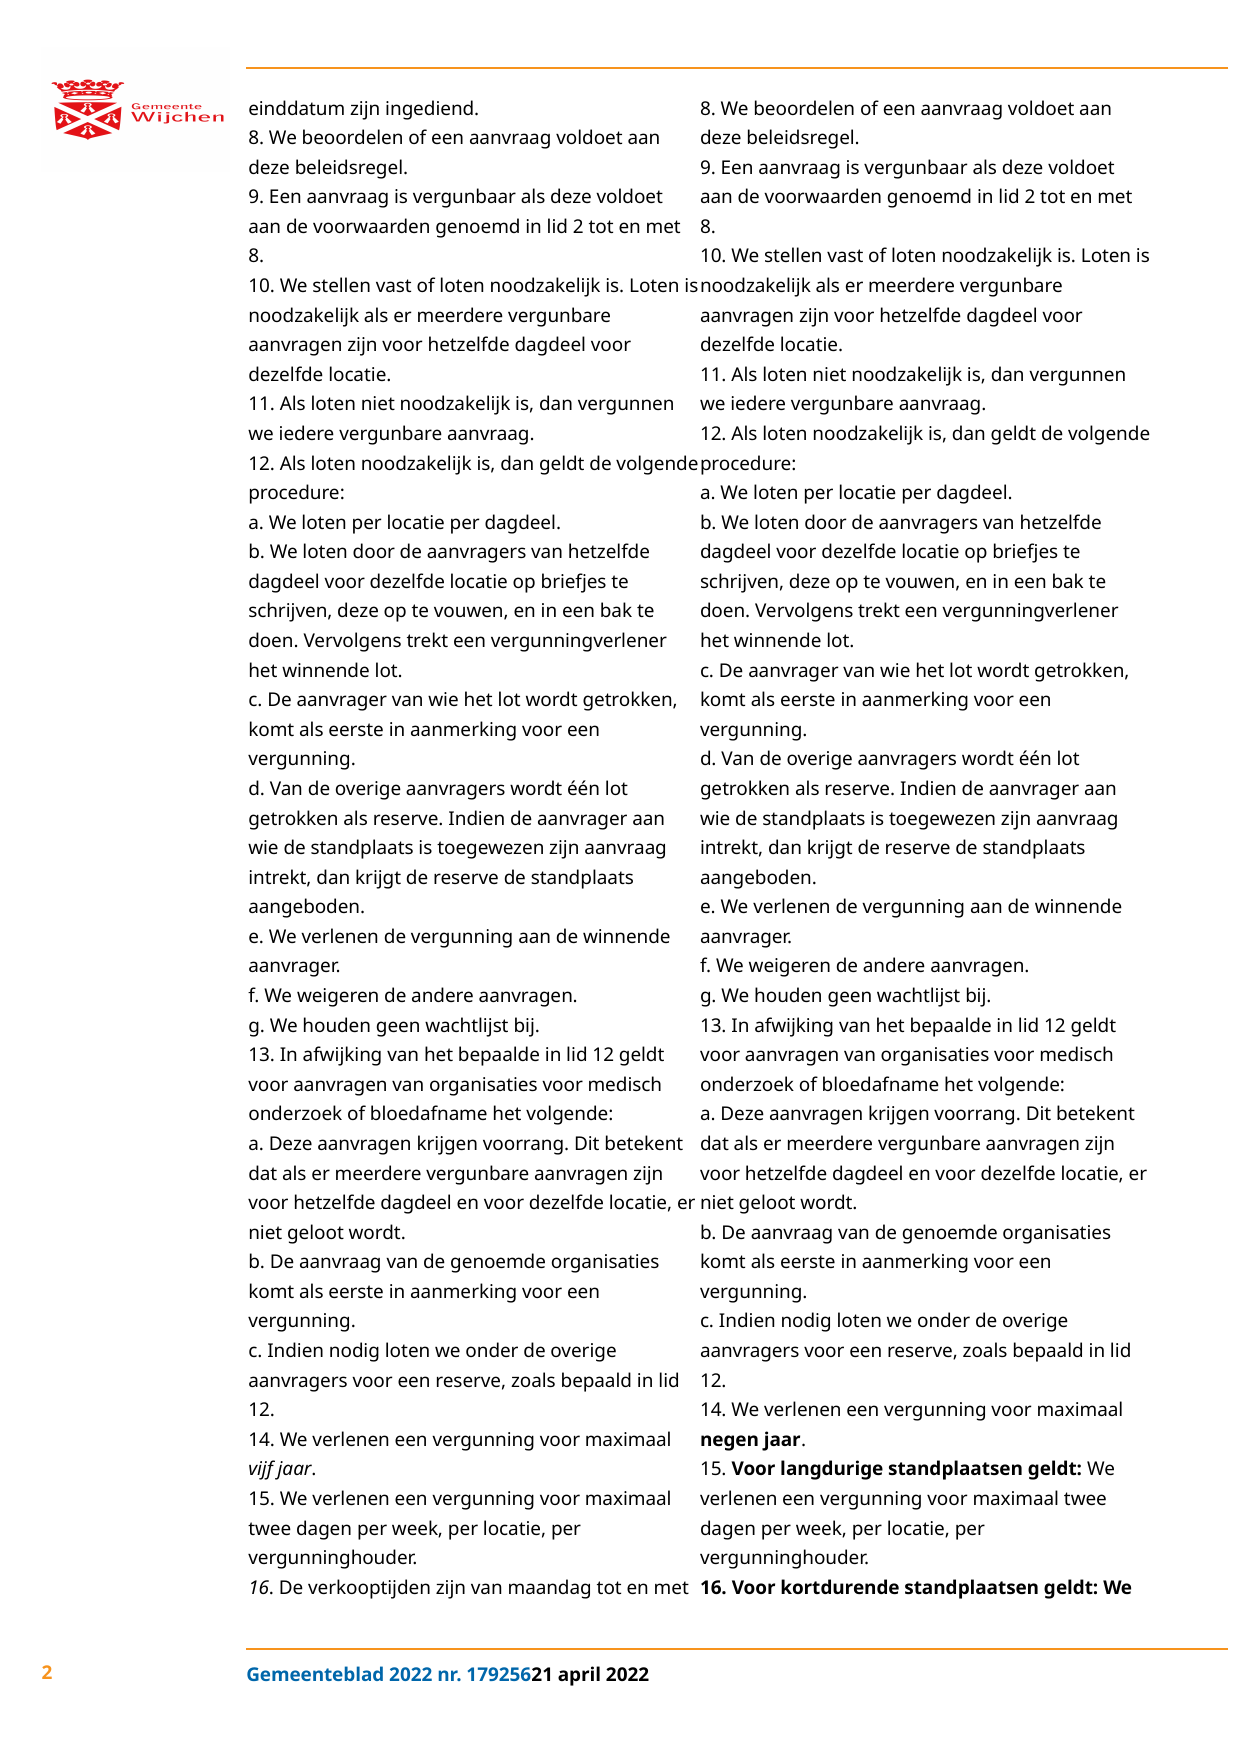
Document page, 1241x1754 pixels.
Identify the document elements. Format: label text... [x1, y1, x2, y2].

picture [41, 47, 231, 172]
table_cell einddatum zijn ingediend. 8. We beoordelen of een aanvraag voldoet aan deze beleidsregel. 9. Een aanvraag is vergunbaar als deze voldoet aan de voorwaarden genoemd in lid 2 tot en met 8. 10. We stellen vast of loten noodzakelijk is. Loten is noodzakelijk als er meerdere vergunbare aanvragen zijn voor hetzelfde dagdeel voor dezelfde locatie. 11. Als loten niet noodzakelijk is, dan vergunnen we iedere vergunbare aanvraag. 12. Als loten noodzakelijk is, dan geldt de volgende procedure: a. We loten per locatie per dagdeel. b. We loten door de aanvragers van hetzelfde dagdeel voor dezelfde locatie op briefjes te schrijven, deze op te vouwen, en in een bak te doen. Vervolgens trekt een vergunningverlener het winnende lot. c. De aanvrager van wie het lot wordt getrokken, komt als eerste in aanmerking voor een vergunning. d. Van de overige aanvragers wordt één lot getrokken als reserve. Indien de aanvrager aan wie de standplaats is toegewezen zijn aanvraag intrekt, dan krijgt de reserve de standplaats aangeboden. e. We verlenen de vergunning aan de winnende aanvrager. f. We weigeren de andere aanvragen. g. We houden geen wachtlijst bij. 13. In afwijking van het bepaalde in lid 12 geldt voor aanvragen van organisaties voor medisch onderzoek of bloedafname het volgende: a. Deze aanvragen krijgen voorrang. Dit betekent dat als er meerdere vergunbare aanvragen zijn voor hetzelfde dagdeel en voor dezelfde locatie, er niet geloot wordt. b. De aanvraag van de genoemde organisaties komt als eerste in aanmerking voor een vergunning. c. Indien nodig loten we onder de overige aanvragers voor een reserve, zoals bepaald in lid 12. 14. We verlenen een vergunning voor maximaal vijf jaar. 15. We verlenen een vergunning voor maximaal twee dagen per week, per locatie, per vergunninghouder. 16. De verkooptijden zijn van maandag tot en met [248, 95, 700, 1600]
table_cell 8. We beoordelen of een aanvraag voldoet aan deze beleidsregel. 9. Een aanvraag is vergunbaar als deze voldoet aan de voorwaarden genoemd in lid 2 tot en met 8. 10. We stellen vast of loten noodzakelijk is. Loten is noodzakelijk als er meerdere vergunbare aanvragen zijn voor hetzelfde dagdeel voor dezelfde locatie. 11. Als loten niet noodzakelijk is, dan vergunnen we iedere vergunbare aanvraag. 12. Als loten noodzakelijk is, dan geldt de volgende procedure: a. We loten per locatie per dagdeel. b. We loten door de aanvragers van hetzelfde dagdeel voor dezelfde locatie op briefjes te schrijven, deze op te vouwen, en in een bak te doen. Vervolgens trekt een vergunningverlener het winnende lot. c. De aanvrager van wie het lot wordt getrokken, komt als eerste in aanmerking voor een vergunning. d. Van de overige aanvragers wordt één lot getrokken als reserve. Indien de aanvrager aan wie de standplaats is toegewezen zijn aanvraag intrekt, dan krijgt de reserve de standplaats aangeboden. e. We verlenen de vergunning aan de winnende aanvrager. f. We weigeren de andere aanvragen. g. We houden geen wachtlijst bij. 13. In afwijking van het bepaalde in lid 12 geldt voor aanvragen van organisaties voor medisch onderzoek of bloedafname het volgende: a. Deze aanvragen krijgen voorrang. Dit betekent dat als er meerdere vergunbare aanvragen zijn voor hetzelfde dagdeel en voor dezelfde locatie, er niet geloot wordt. b. De aanvraag van de genoemde organisaties komt als eerste in aanmerking voor een vergunning. c. Indien nodig loten we onder de overige aanvragers voor een reserve, zoals bepaald in lid 12. 14. We verlenen een vergunning voor maximaal negen jaar. 15. Voor langdurige standplaatsen geldt: We verlenen een vergunning voor maximaal twee dagen per week, per locatie, per vergunninghouder. 16. Voor kortdurende standplaatsen geldt: We [700, 95, 1152, 1600]
